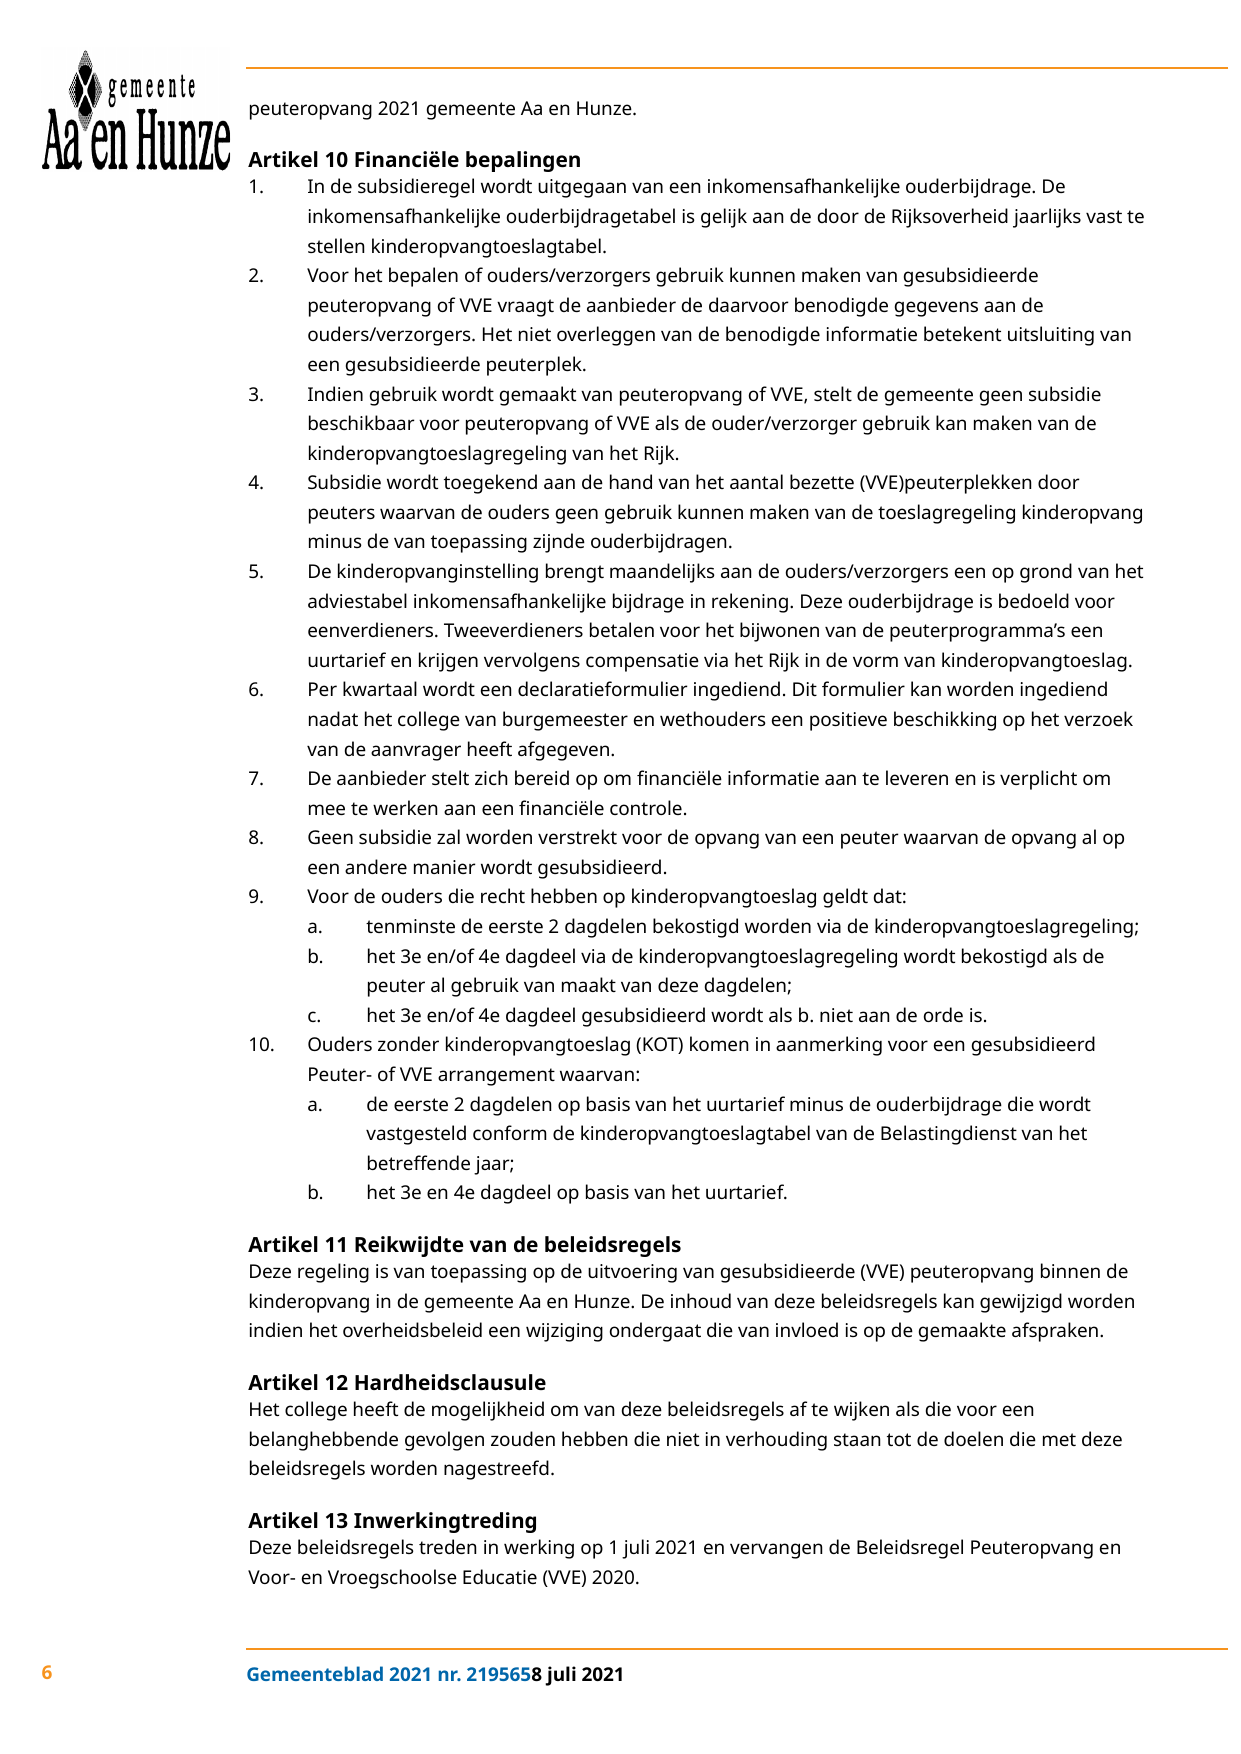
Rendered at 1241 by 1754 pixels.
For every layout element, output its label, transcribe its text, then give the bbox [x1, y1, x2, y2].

list tenminste de eerste 2 dagdelen bekostigd worden via de kinderopvangtoeslagregeling; [307, 913, 1152, 939]
list Voor de ouders die recht hebben op kinderopvangtoeslag geldt dat: [248, 884, 1152, 909]
list Voor het bepalen of ouders/verzorgers gebruik kunnen maken van gesubsidieerde peuteropvang of VVE vraagt de aanbieder de daarvoor benodigde gegevens aan de ouders/verzorgers. Het niet overleggen van de benodigde informatie betekent uitsluiting van een gesubsidieerde peuterplek. [248, 262, 1152, 377]
list Geen subsidie zal worden verstrekt voor de opvang van een peuter waarvan de opvang al op een andere manier wordt gesubsidieerd. [248, 824, 1152, 880]
list het 3e en/of 4e dagdeel gesubsidieerd wordt als b. niet aan de orde is. [307, 1002, 1152, 1028]
list In de subsidieregel wordt uitgegaan van een inkomensafhankelijke ouderbijdrage. De inkomensafhankelijke ouderbijdragetabel is gelijk aan de door de Rijksoverheid jaarlijks vast te stellen kinderopvangtoeslagtabel. [248, 174, 1152, 258]
list Subsidie wordt toegekend aan de hand van het aantal bezette (VVE)peuterplekken door peuters waarvan de ouders geen gebruik kunnen maken van de toeslagregeling kinderopvang minus de van toepassing zijnde ouderbijdragen. [248, 469, 1152, 554]
list Ouders zonder kinderopvangtoeslag (KOT) komen in aanmerking voor een gesubsidieerd Peuter- of VVE arrangement waarvan: [248, 1032, 1152, 1087]
list het 3e en 4e dagdeel op basis van het uurtarief. [307, 1179, 1152, 1205]
text peuteropvang 2021 gemeente Aa en Hunze. [248, 95, 1152, 121]
text Artikel 12 Hardheidsclausule [248, 1368, 1152, 1396]
list de eerste 2 dagdelen op basis van het uurtarief minus de ouderbijdrage die wordt vastgesteld conform de kinderopvangtoeslagtabel van de Belastingdienst van het betreffende jaar; [307, 1091, 1152, 1176]
list Per kwartaal wordt een declaratieformulier ingediend. Dit formulier kan worden ingediend nadat het college van burgemeester en wethouders een positieve beschikking op het verzoek van de aanvrager heeft afgegeven. [248, 677, 1152, 761]
text Artikel 10 Financiële bepalingen [248, 145, 1152, 174]
text Deze beleidsregels treden in werking op 1 juli 2021 en vervangen de Beleidsregel Peuteropvang en Voor- en Vroegschoolse Educatie (VVE) 2020. [248, 1534, 1152, 1590]
picture [41, 47, 231, 172]
list het 3e en/of 4e dagdeel via de kinderopvangtoeslagregeling wordt bekostigd als de peuter al gebruik van maakt van deze dagdelen; [307, 943, 1152, 998]
list Indien gebruik wordt gemaakt van peuteropvang of VVE, stelt de gemeente geen subsidie beschikbaar voor peuteropvang of VVE als de ouder/verzorger gebruik kan maken van de kinderopvangtoeslagregeling van het Rijk. [248, 381, 1152, 466]
list De aanbieder stelt zich bereid op om financiële informatie aan te leveren en is verplicht om mee te werken aan een financiële controle. [248, 765, 1152, 821]
text Het college heeft de mogelijkheid om van deze beleidsregels af te wijken als die voor een belanghebbende gevolgen zouden hebben die niet in verhouding staan tot de doelen die met deze beleidsregels worden nagestreefd. [248, 1396, 1152, 1481]
text Artikel 13 Inwerkingtreding [248, 1506, 1152, 1534]
text Artikel 11 Reikwijdte van de beleidsregels [248, 1230, 1152, 1258]
list De kinderopvanginstelling brengt maandelijks aan de ouders/verzorgers een op grond van het adviestabel inkomensafhankelijke bijdrage in rekening. Deze ouderbijdrage is bedoeld voor eenverdieners. Tweeverdieners betalen voor het bijwonen van de peuterprogramma’s een uurtarief en krijgen vervolgens compensatie via het Rijk in de vorm van kinderopvangtoeslag. [248, 558, 1152, 673]
text Deze regeling is van toepassing op de uitvoering van gesubsidieerde (VVE) peuteropvang binnen de kinderopvang in de gemeente Aa en Hunze. De inhoud van deze beleidsregels kan gewijzigd worden indien het overheidsbeleid een wijziging ondergaat die van invloed is op de gemaakte afspraken. [248, 1258, 1152, 1343]
